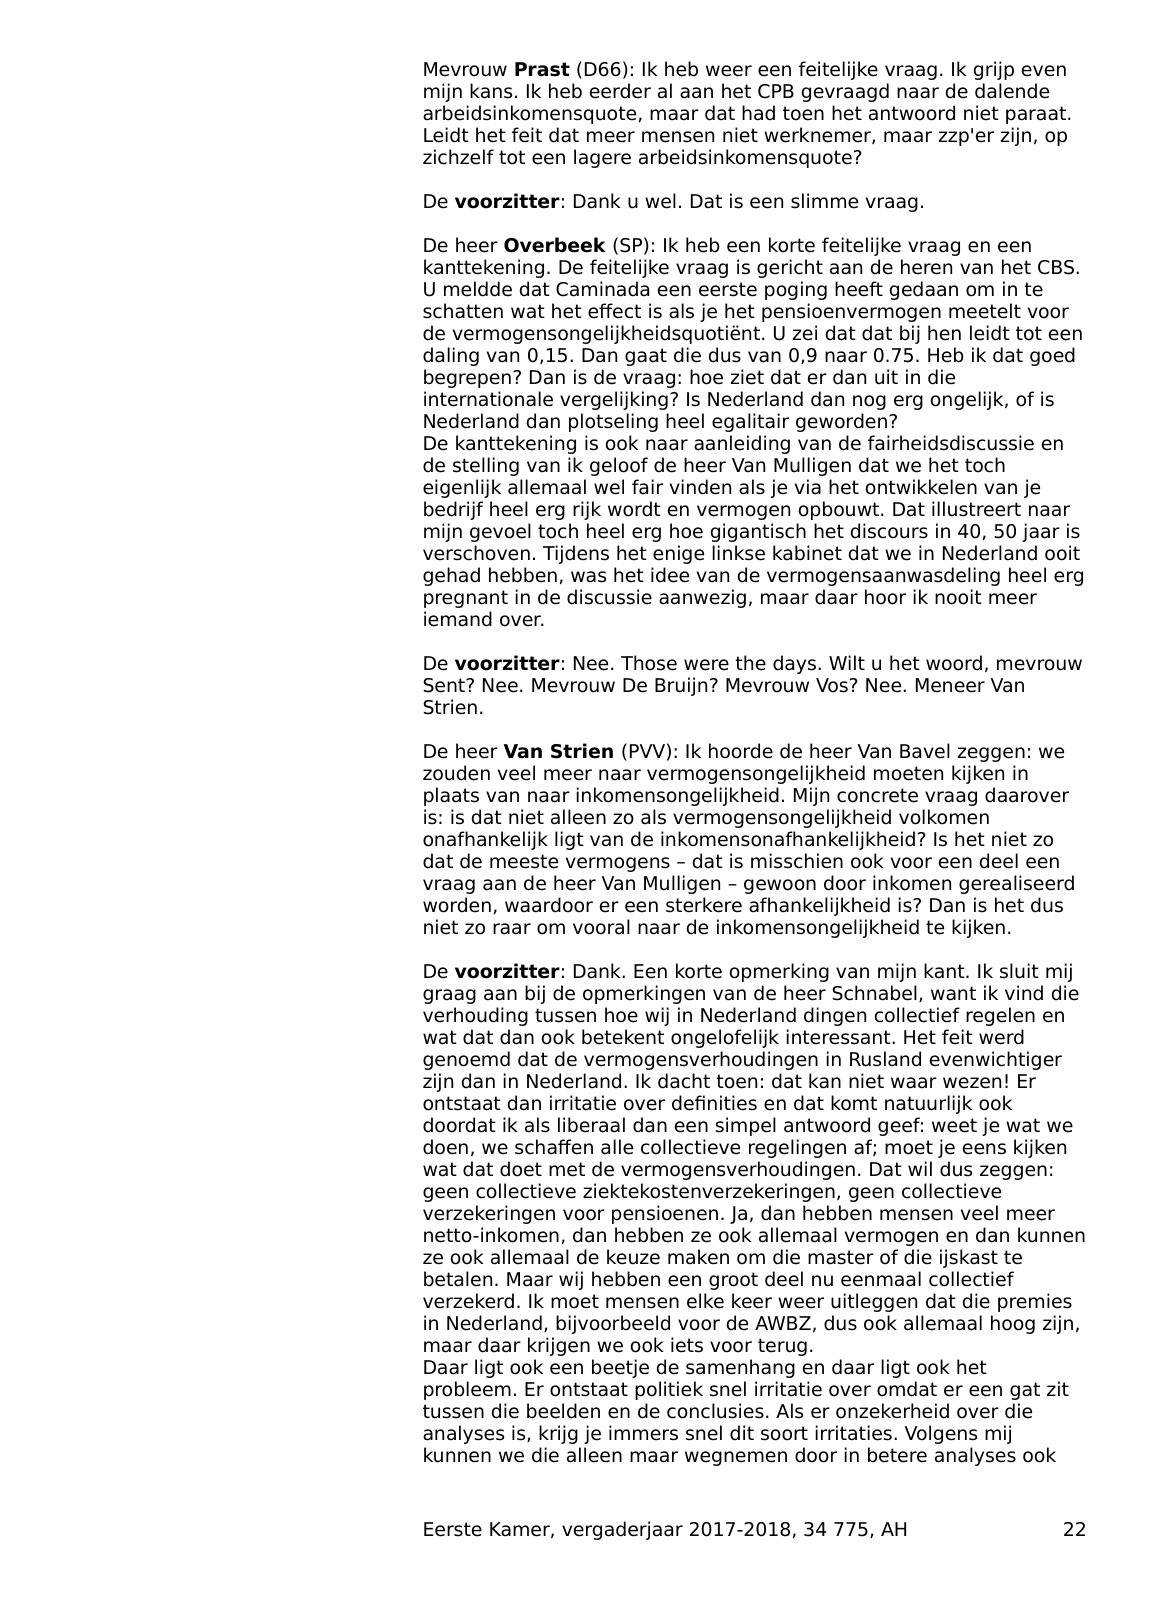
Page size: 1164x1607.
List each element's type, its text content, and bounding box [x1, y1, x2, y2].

text De voorzitter: Dank u wel. Dat is een slimme vraag. [422, 191, 1087, 213]
text De kanttekening is ook naar aanleiding van de fairheidsdiscussie en de stelling van ik geloof de heer Van Mulligen dat we het toch eigenlijk allemaal wel fair vinden als je via het ontwikkelen van je bedrijf heel erg rijk wordt en vermogen opbouwt. Dat illustreert naar mijn gevoel toch heel erg hoe gigantisch het discours in 40, 50 jaar is verschoven. Tijdens het enige linkse kabinet dat we in Nederland ooit gehad hebben, was het idee van de vermogensaanwasdeling heel erg pregnant in de discussie aanwezig, maar daar hoor ik nooit meer iemand over. [422, 433, 1087, 631]
text De heer Van Strien (PVV): Ik hoorde de heer Van Bavel zeggen: we zouden veel meer naar vermogensongelijkheid moeten kijken in plaats van naar inkomensongelijkheid. Mijn concrete vraag daarover is: is dat niet alleen zo als vermogensongelijkheid volkomen onafhankelijk ligt van de inkomensonafhankelijkheid? Is het niet zo dat de meeste vermogens – dat is misschien ook voor een deel een vraag aan de heer Van Mulligen – gewoon door inkomen gerealiseerd worden, waardoor er een sterkere afhankelijkheid is? Dan is het dus niet zo raar om vooral naar de inkomensongelijkheid te kijken. [422, 741, 1087, 939]
text Daar ligt ook een beetje de samenhang en daar ligt ook het probleem. Er ontstaat politiek snel irritatie over omdat er een gat zit tussen die beelden en de conclusies. Als er onzekerheid over die analyses is, krijg je immers snel dit soort irritaties. Volgens mij kunnen we die alleen maar wegnemen door in betere analyses ook [422, 1357, 1087, 1467]
text De voorzitter: Nee. Those were the days. Wilt u het woord, mevrouw Sent? Nee. Mevrouw De Bruijn? Mevrouw Vos? Nee. Meneer Van Strien. [422, 653, 1087, 719]
text Mevrouw Prast (D66): Ik heb weer een feitelijke vraag. Ik grijp even mijn kans. Ik heb eerder al aan het CPB gevraagd naar de dalende arbeidsinkomensquote, maar dat had toen het antwoord niet paraat. Leidt het feit dat meer mensen niet werknemer, maar zzp'er zijn, op zichzelf tot een lagere arbeidsinkomensquote? [422, 59, 1087, 169]
text De voorzitter: Dank. Een korte opmerking van mijn kant. Ik sluit mij graag aan bij de opmerkingen van de heer Schnabel, want ik vind die verhouding tussen hoe wij in Nederland dingen collectief regelen en wat dat dan ook betekent ongelofelijk interessant. Het feit werd genoemd dat de vermogensverhoudingen in Rusland evenwichtiger zijn dan in Nederland. Ik dacht toen: dat kan niet waar wezen! Er ontstaat dan irritatie over definities en dat komt natuurlijk ook doordat ik als liberaal dan een simpel antwoord geef: weet je wat we doen, we schaffen alle collectieve regelingen af; moet je eens kijken wat dat doet met de vermogensverhoudingen. Dat wil dus zeggen: geen collectieve ziektekostenverzekeringen, geen collectieve verzekeringen voor pensioenen. Ja, dan hebben mensen veel meer netto-inkomen, dan hebben ze ook allemaal vermogen en dan kunnen ze ook allemaal de keuze maken om die master of die ijskast te betalen. Maar wij hebben een groot deel nu eenmaal collectief verzekerd. Ik moet mensen elke keer weer uitleggen dat die premies in Nederland, bijvoorbeeld voor de AWBZ, dus ook allemaal hoog zijn, maar daar krijgen we ook iets voor terug. [422, 961, 1087, 1357]
text De heer Overbeek (SP): Ik heb een korte feitelijke vraag en een kanttekening. De feitelijke vraag is gericht aan de heren van het CBS. U meldde dat Caminada een eerste poging heeft gedaan om in te schatten wat het effect is als je het pensioenvermogen meetelt voor de vermogensongelijkheidsquotiënt. U zei dat dat bij hen leidt tot een daling van 0,15. Dan gaat die dus van 0,9 naar 0.75. Heb ik dat goed begrepen? Dan is de vraag: hoe ziet dat er dan uit in die internationale vergelijking? Is Nederland dan nog erg ongelijk, of is Nederland dan plotseling heel egalitair geworden? [422, 235, 1087, 433]
